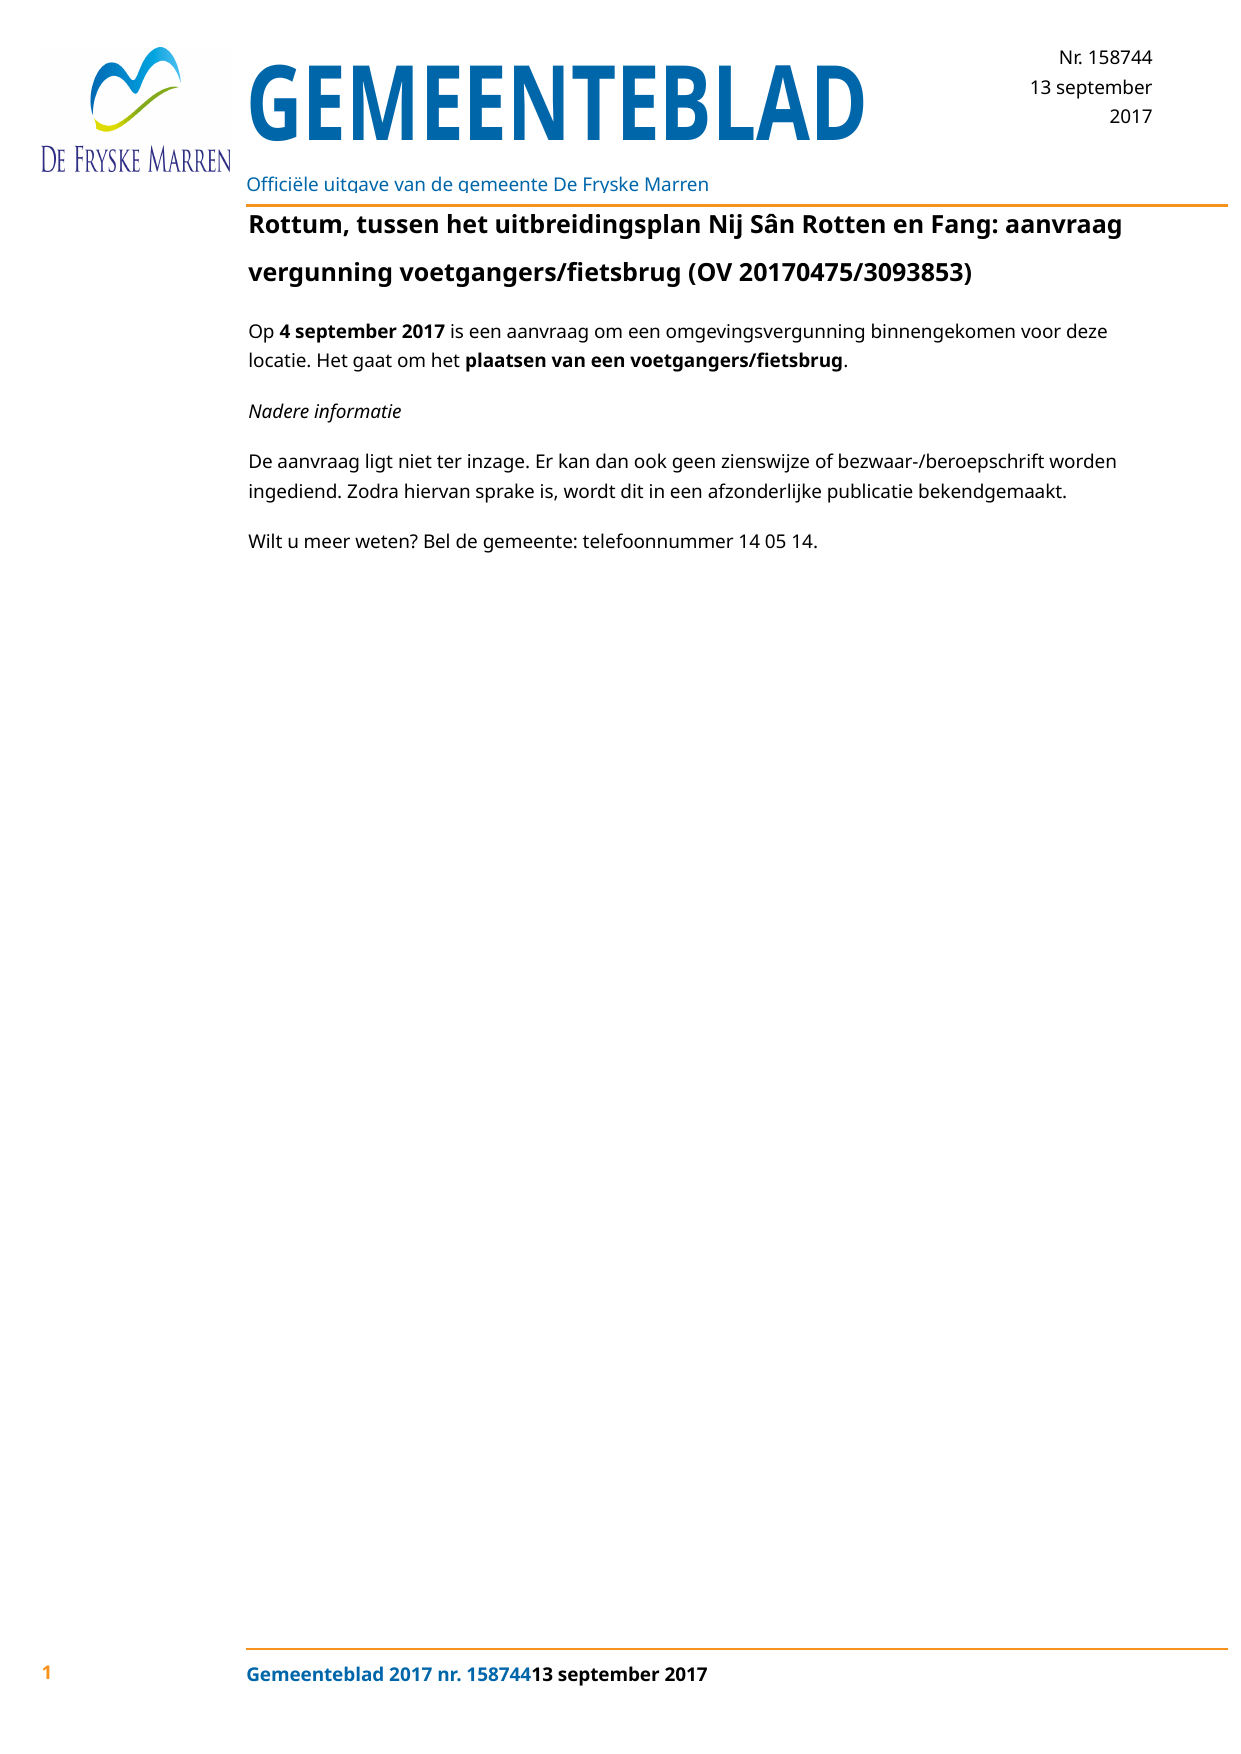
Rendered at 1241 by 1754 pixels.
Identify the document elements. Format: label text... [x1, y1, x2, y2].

text Rottum, tussen het uitbreidingsplan Nij Sân Rotten en Fang: aanvraag vergunning voetgangers/fietsbrug (OV 20170475/3093853) [248, 207, 1152, 288]
text De aanvraag ligt niet ter inzage. Er kan dan ook geen zienswijze of bezwaar-/beroepschrift worden ingediend. Zodra hiervan sprake is, wordt dit in een afzonderlijke publicatie bekendgemaakt. [248, 448, 1152, 504]
text Wilt u meer weten? Bel de gemeente: telefoonnummer 14 05 14. [248, 528, 1152, 554]
text Nadere informatie [248, 398, 1152, 424]
text Op 4 september 2017 is een aanvraag om een omgevingsvergunning binnengekomen voor deze locatie. Het gaat om het plaatsen van een voetgangers/fietsbrug. [248, 318, 1152, 373]
picture [41, 47, 231, 172]
